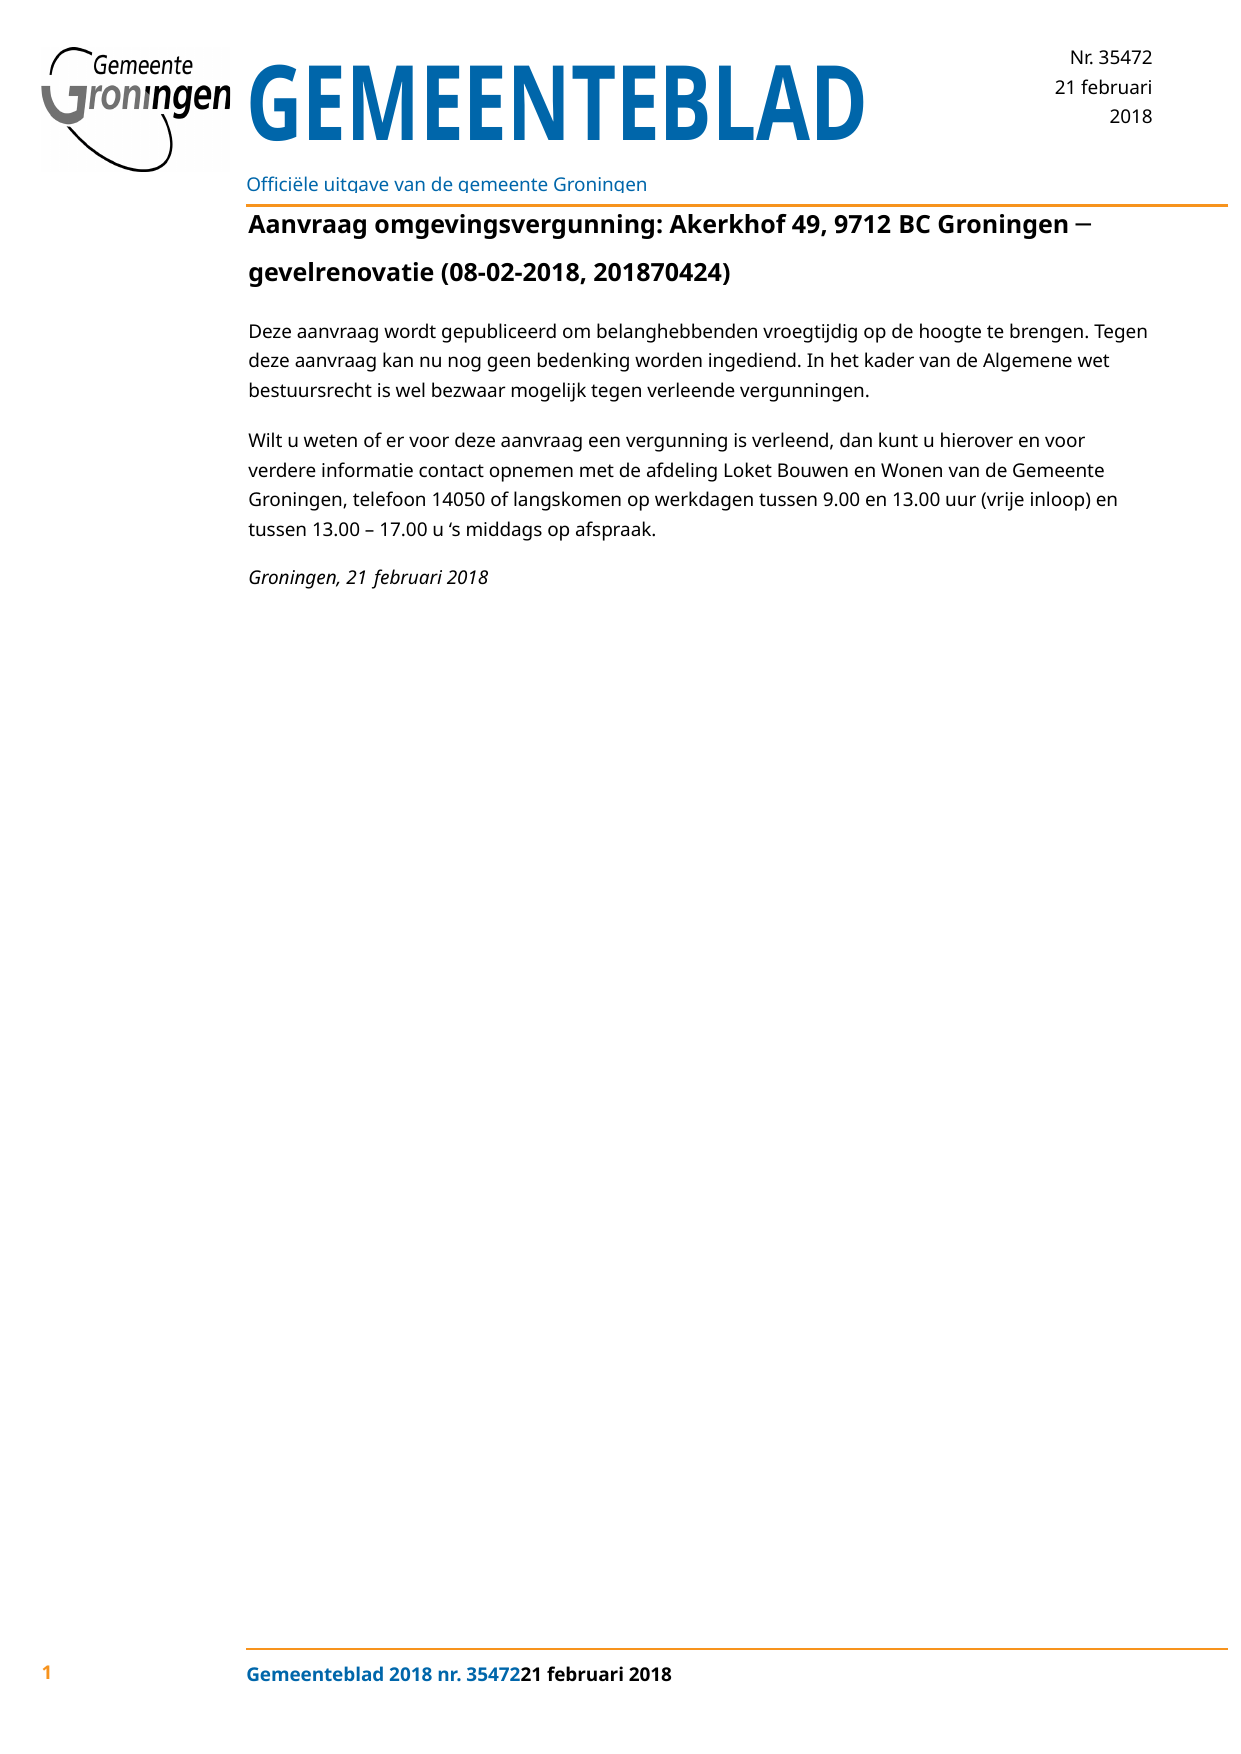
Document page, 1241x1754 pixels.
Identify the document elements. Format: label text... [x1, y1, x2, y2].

picture [41, 47, 231, 172]
text Groningen, 21 februari 2018 [248, 564, 1152, 590]
text Aanvraag omgevingsvergunning: Akerkhof 49, 9712 BC Groningen ─ gevelrenovatie (08-02-2018, 201870424) [248, 207, 1152, 288]
text Deze aanvraag wordt gepubliceerd om belanghebbenden vroegtijdig op de hoogte te brengen. Tegen deze aanvraag kan nu nog geen bedenking worden ingediend. In het kader van de Algemene wet bestuursrecht is wel bezwaar mogelijk tegen verleende vergunningen. [248, 318, 1152, 403]
text Wilt u weten of er voor deze aanvraag een vergunning is verleend, dan kunt u hierover en voor verdere informatie contact opnemen met de afdeling Loket Bouwen en Wonen van de Gemeente Groningen, telefoon 14050 of langskomen op werkdagen tussen 9.00 en 13.00 uur (vrije inloop) en tussen 13.00 – 17.00 u ‘s middags op afspraak. [248, 427, 1152, 542]
